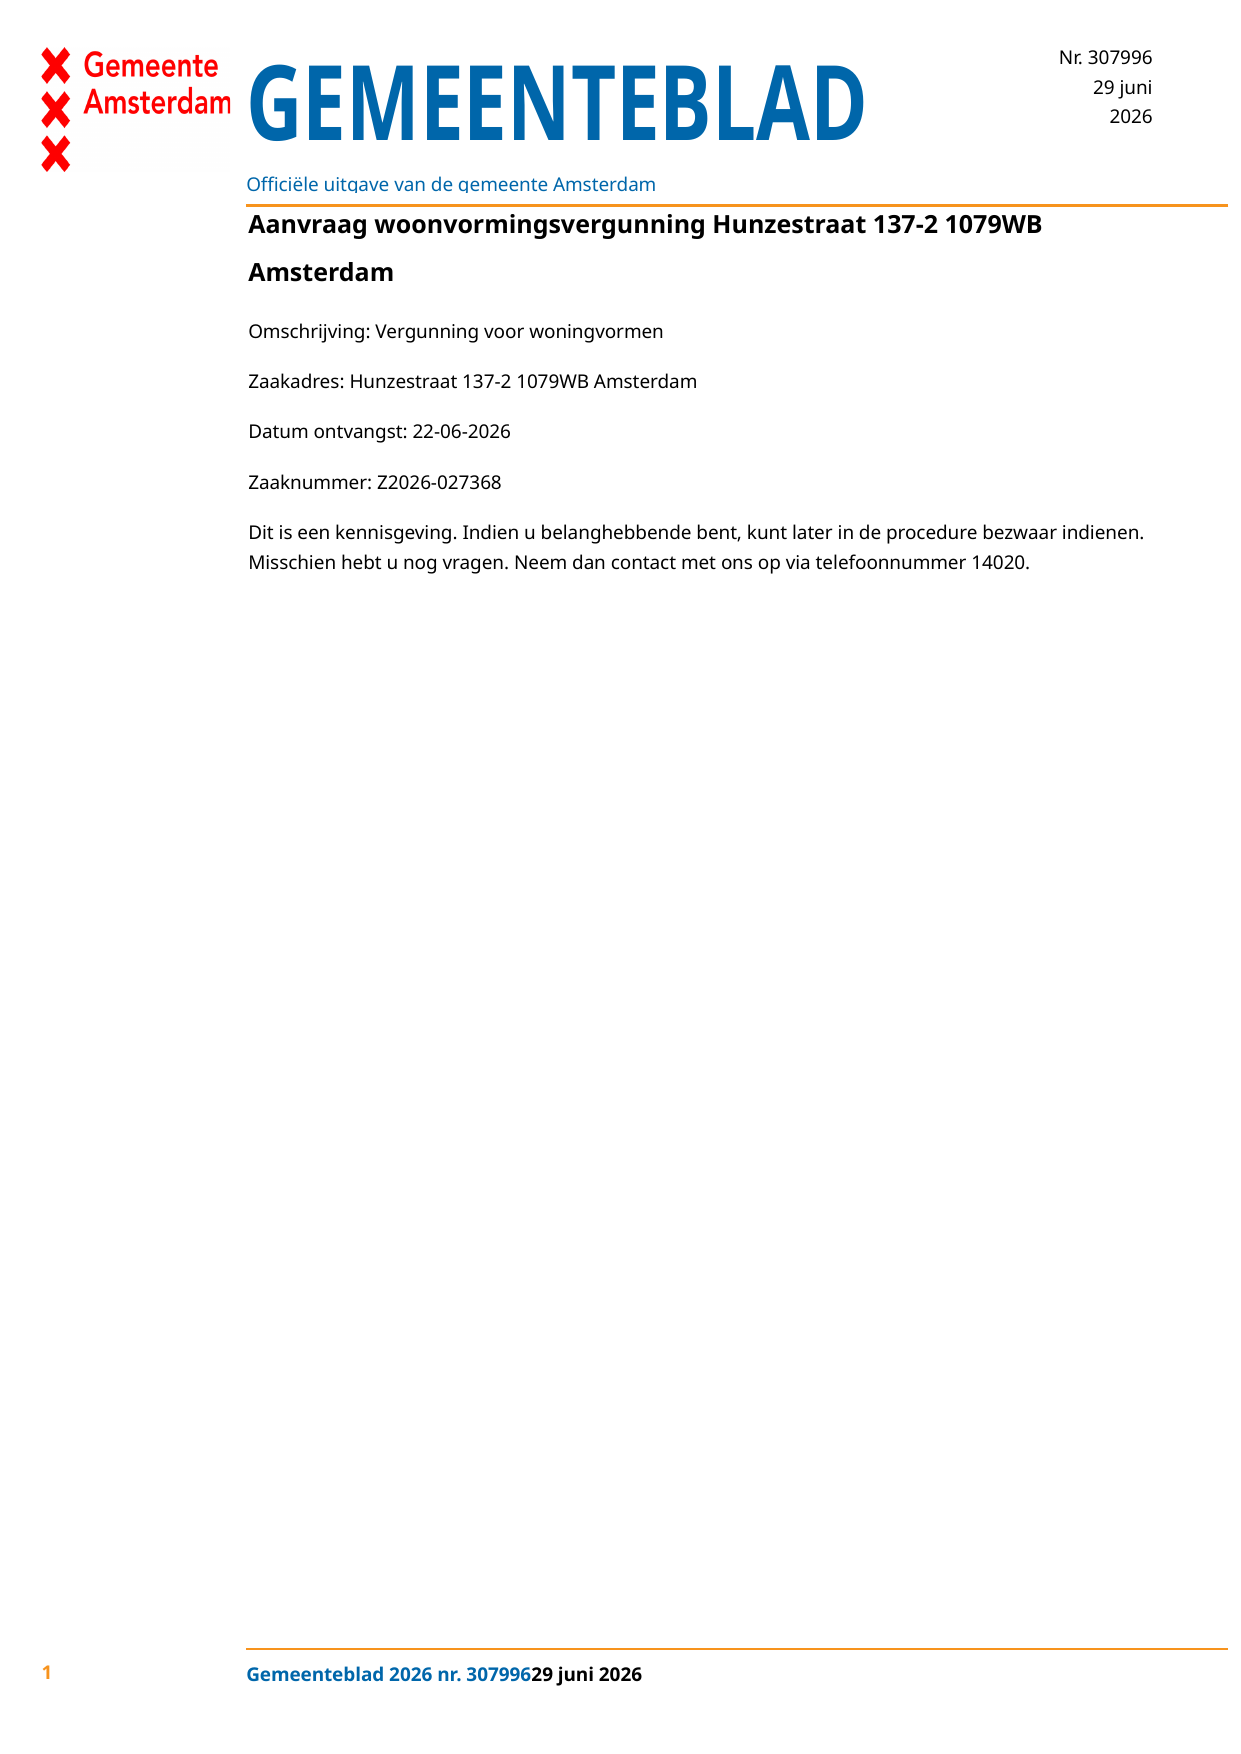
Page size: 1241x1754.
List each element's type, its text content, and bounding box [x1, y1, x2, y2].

text Zaakadres: Hunzestraat 137-2 1079WB Amsterdam [248, 368, 1152, 394]
text Datum ontvangst: 22-06-2026 [248, 419, 1152, 444]
picture [41, 47, 231, 172]
text Zaaknummer: Z2026-027368 [248, 469, 1152, 495]
text Aanvraag woonvormingsvergunning Hunzestraat 137-2 1079WB Amsterdam [248, 207, 1152, 288]
text Dit is een kennisgeving. Indien u belanghebbende bent, kunt later in de procedure bezwaar indienen. Misschien hebt u nog vragen. Neem dan contact met ons op via telefoonnummer 14020. [248, 519, 1152, 575]
text Omschrijving: Vergunning voor woningvormen [248, 318, 1152, 344]
